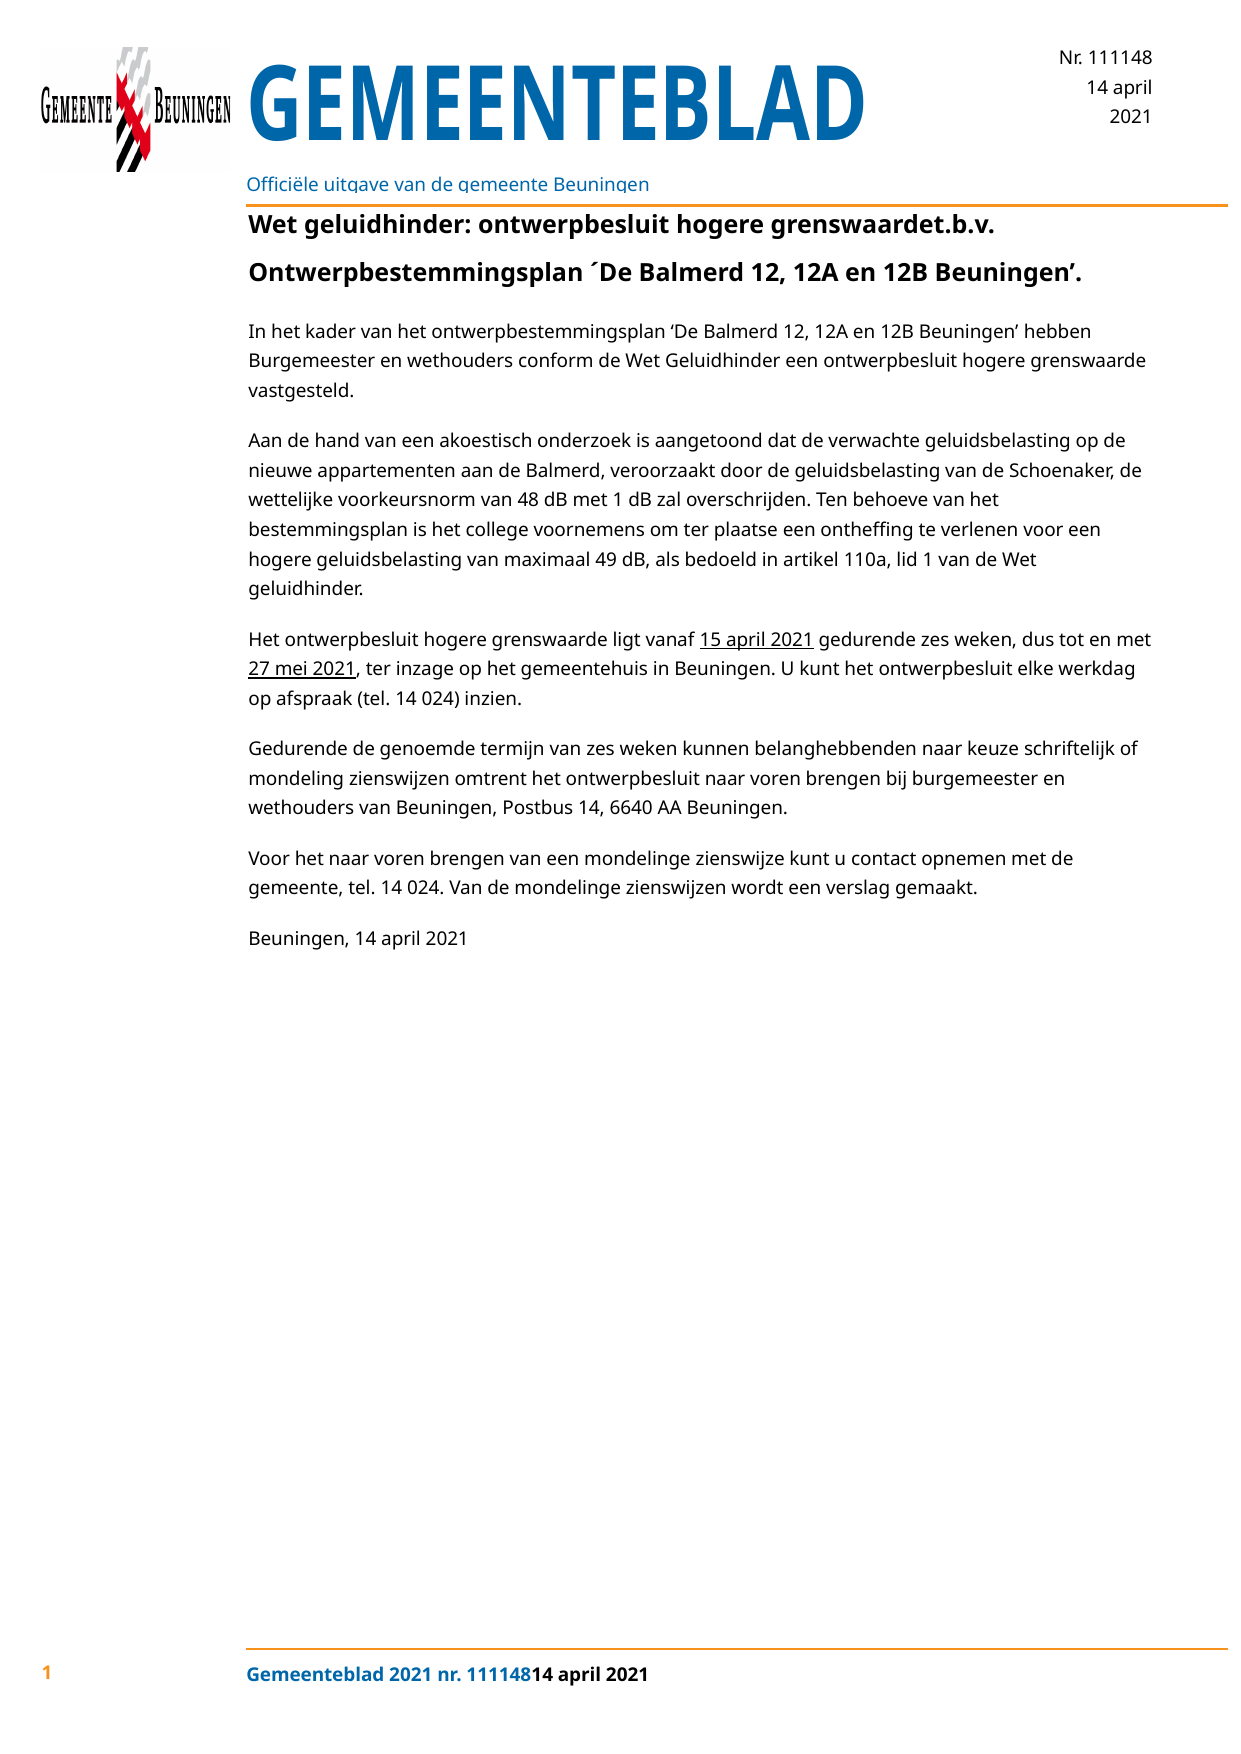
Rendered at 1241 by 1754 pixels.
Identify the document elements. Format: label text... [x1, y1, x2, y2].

text Gedurende de genoemde termijn van zes weken kunnen belanghebbenden naar keuze schriftelijk of mondeling zienswijzen omtrent het ontwerpbesluit naar voren brengen bij burgemeester en wethouders van Beuningen, Postbus 14, 6640 AA Beuningen. [248, 735, 1152, 820]
text Wet geluidhinder: ontwerpbesluit hogere grenswaardet.b.v. Ontwerpbestemmingsplan ´De Balmerd 12, 12A en 12B Beuningen’. [248, 207, 1152, 288]
picture [41, 47, 231, 172]
text Voor het naar voren brengen van een mondelinge zienswijze kunt u contact opnemen met de gemeente, tel. 14 024. Van de mondelinge zienswijzen wordt een verslag gemaakt. [248, 845, 1152, 900]
text Het ontwerpbesluit hogere grenswaarde ligt vanaf 15 april 2021 gedurende zes weken, dus tot en met 27 mei 2021, ter inzage op het gemeentehuis in Beuningen. U kunt het ontwerpbesluit elke werkdag op afspraak (tel. 14 024) inzien. [248, 626, 1152, 711]
text Beuningen, 14 april 2021 [248, 925, 1152, 951]
text Aan de hand van een akoestisch onderzoek is aangetoond dat de verwachte geluidsbelasting op de nieuwe appartementen aan de Balmerd, veroorzaakt door de geluidsbelasting van de Schoenaker, de wettelijke voorkeursnorm van 48 dB met 1 dB zal overschrijden. Ten behoeve van het bestemmingsplan is het college voornemens om ter plaatse een ontheffing te verlenen voor een hogere geluidsbelasting van maximaal 49 dB, als bedoeld in artikel 110a, lid 1 van de Wet geluidhinder. [248, 427, 1152, 601]
text In het kader van het ontwerpbestemmingsplan ‘De Balmerd 12, 12A en 12B Beuningen’ hebben Burgemeester en wethouders conform de Wet Geluidhinder een ontwerpbesluit hogere grenswaarde vastgesteld. [248, 318, 1152, 403]
